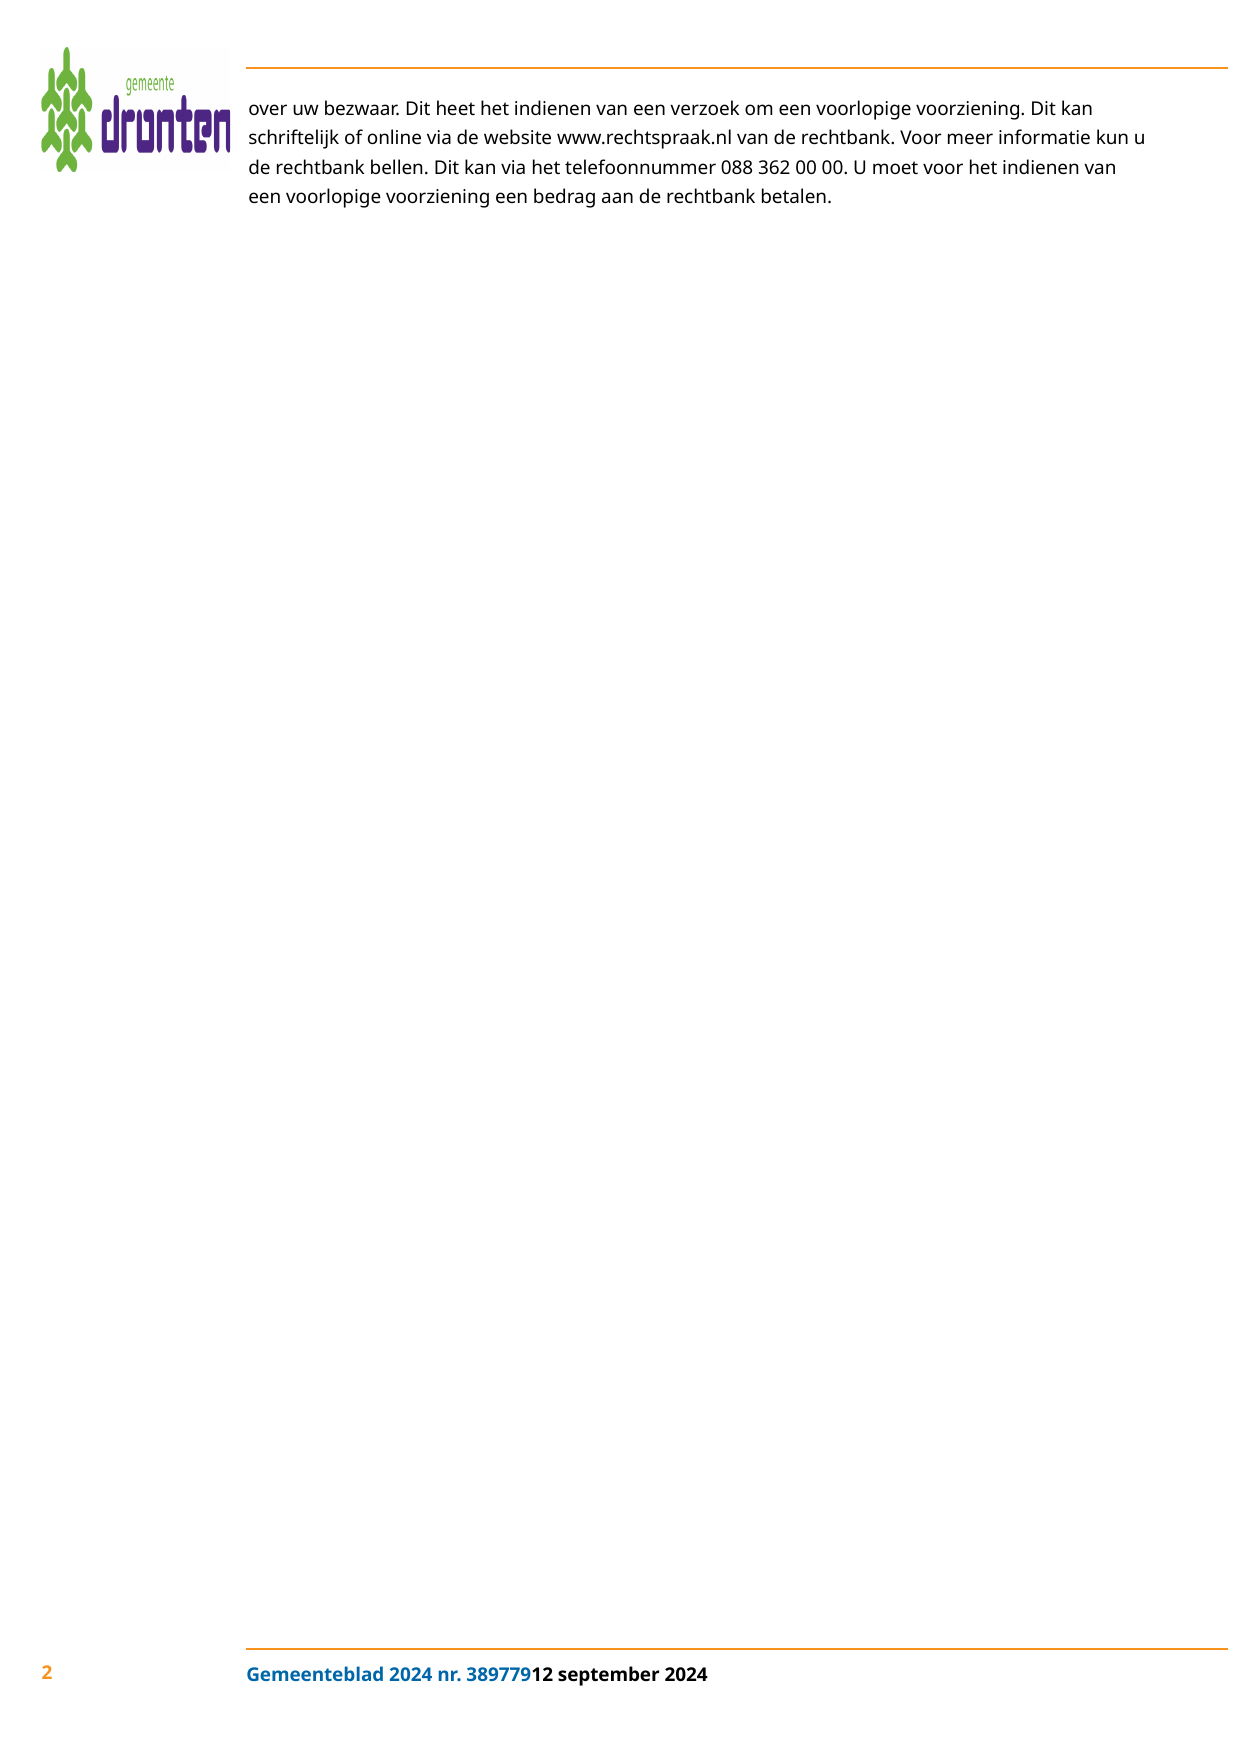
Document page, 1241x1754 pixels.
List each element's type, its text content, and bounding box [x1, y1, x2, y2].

text over uw bezwaar. Dit heet het indienen van een verzoek om een voorlopige voorziening. Dit kan schriftelijk of online via de website www.rechtspraak.nl van de rechtbank. Voor meer informatie kun u de rechtbank bellen. Dit kan via het telefoonnummer 088 362 00 00. U moet voor het indienen van een voorlopige voorziening een bedrag aan de rechtbank betalen. [248, 95, 1152, 209]
picture [41, 47, 231, 172]
